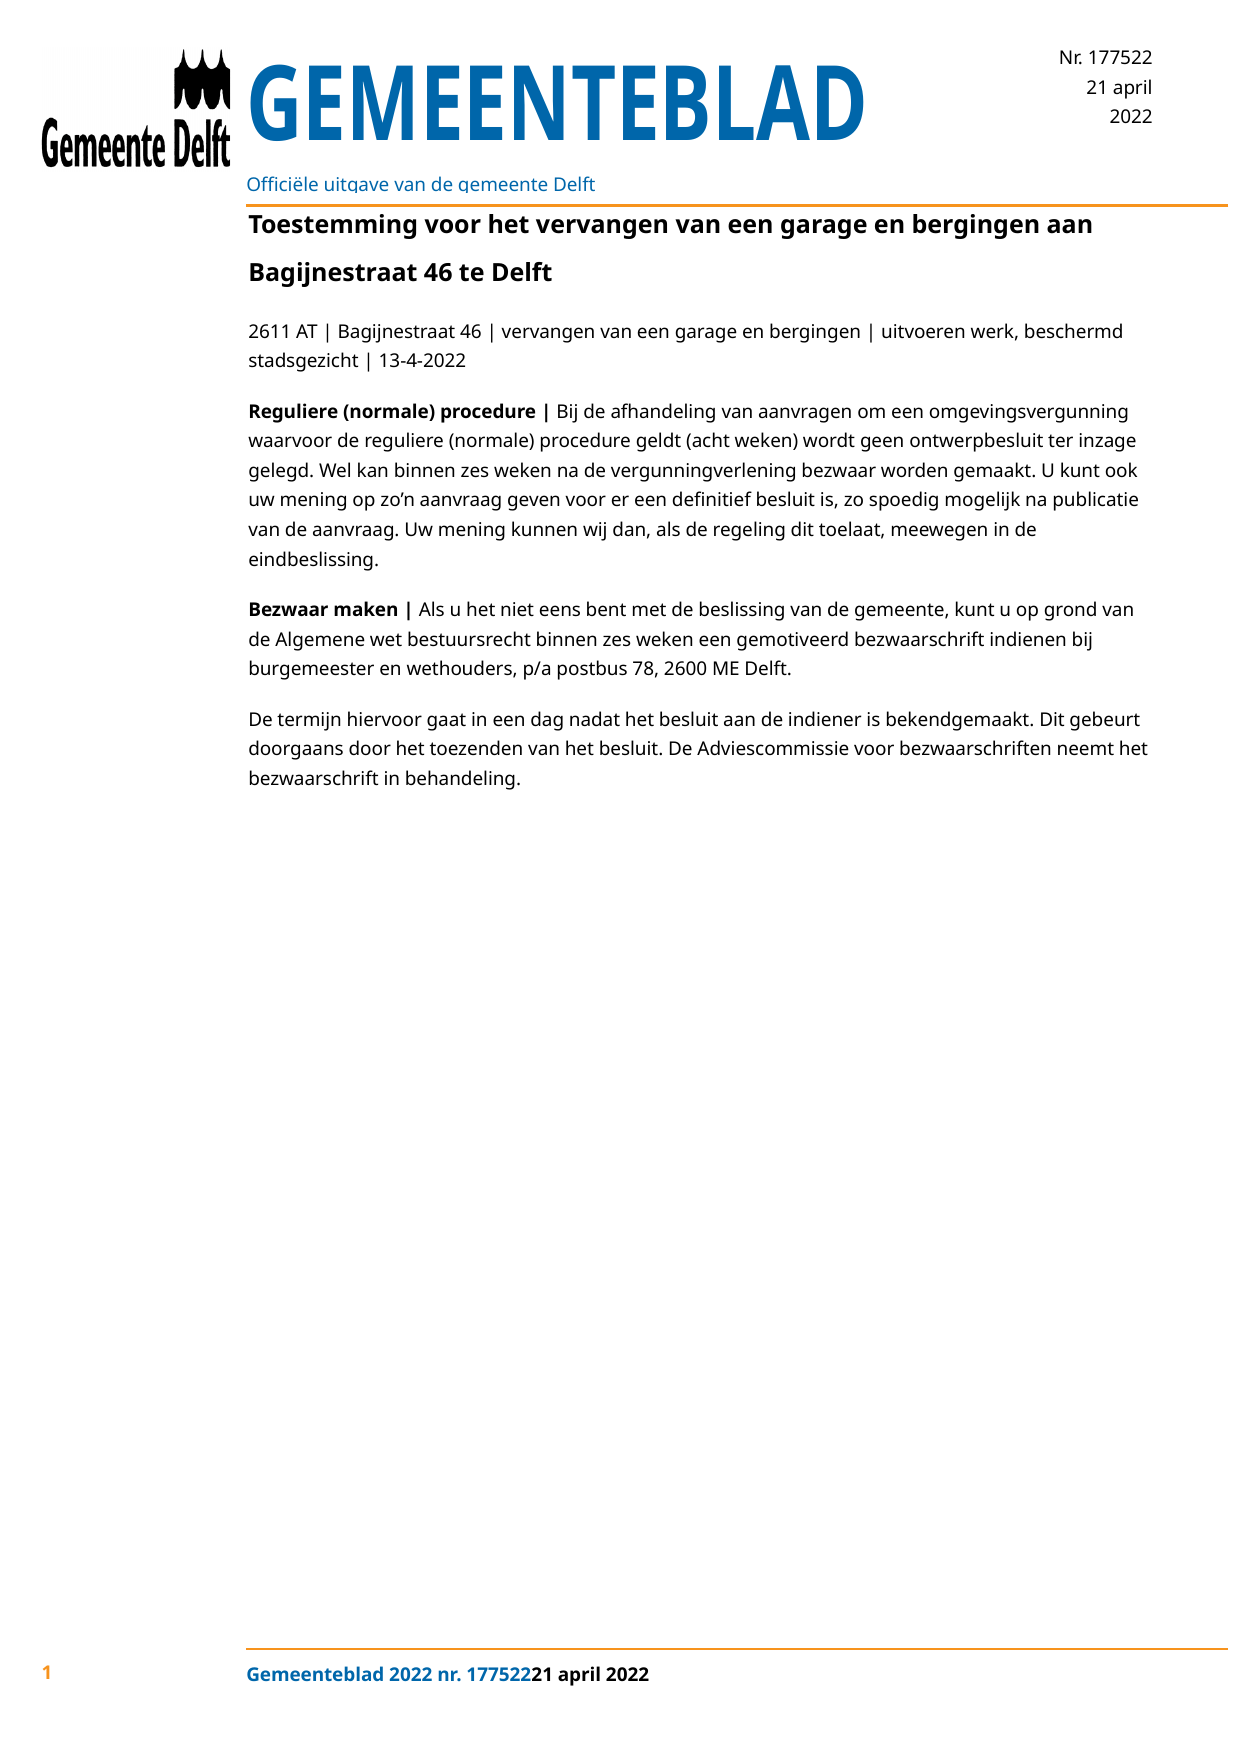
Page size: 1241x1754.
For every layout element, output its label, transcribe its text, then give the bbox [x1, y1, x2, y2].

text Reguliere (normale) procedure | Bij de afhandeling van aanvragen om een omgevingsvergunning waarvoor de reguliere (normale) procedure geldt (acht weken) wordt geen ontwerpbesluit ter inzage gelegd. Wel kan binnen zes weken na de vergunningverlening bezwaar worden gemaakt. U kunt ook uw mening op zo’n aanvraag geven voor er een definitief besluit is, zo spoedig mogelijk na publicatie van de aanvraag. Uw mening kunnen wij dan, als de regeling dit toelaat, meewegen in de eindbeslissing. [248, 398, 1152, 572]
text De termijn hiervoor gaat in een dag nadat het besluit aan de indiener is bekendgemaakt. Dit gebeurt doorgaans door het toezenden van het besluit. De Adviescommissie voor bezwaarschriften neemt het bezwaarschrift in behandeling. [248, 706, 1152, 791]
text Toestemming voor het vervangen van een garage en bergingen aan Bagijnestraat 46 te Delft [248, 207, 1152, 288]
text Bezwaar maken | Als u het niet eens bent met de beslissing van de gemeente, kunt u op grond van de Algemene wet bestuursrecht binnen zes weken een gemotiveerd bezwaarschrift indienen bij burgemeester en wethouders, p/a postbus 78, 2600 ME Delft. [248, 596, 1152, 681]
text 2611 AT | Bagijnestraat 46 | vervangen van een garage en bergingen | uitvoeren werk, beschermd stadsgezicht | 13-4-2022 [248, 318, 1152, 373]
picture [41, 47, 231, 172]
